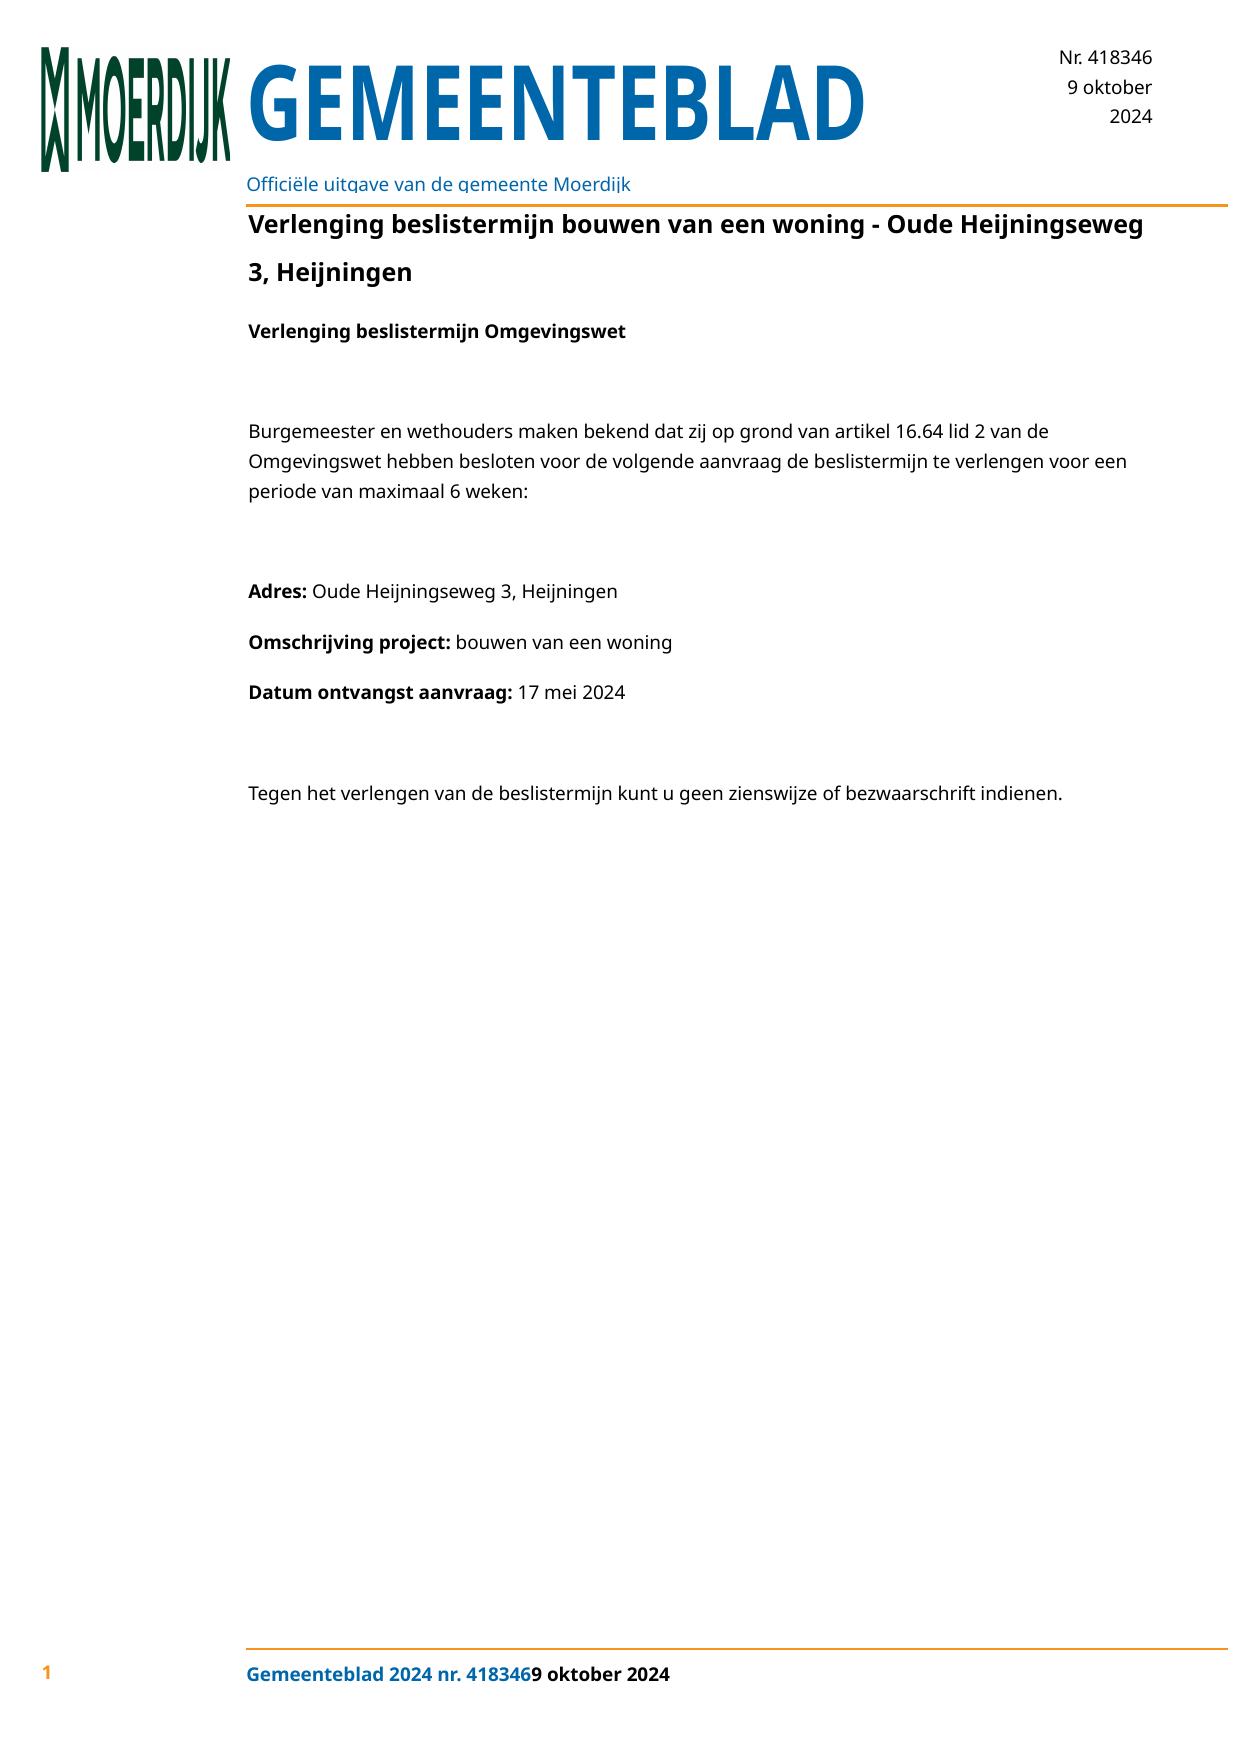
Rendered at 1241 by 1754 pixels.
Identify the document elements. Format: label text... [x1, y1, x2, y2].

text Datum ontvangst aanvraag: 17 mei 2024 [248, 679, 1152, 705]
text Tegen het verlengen van de beslistermijn kunt u geen zienswijze of bezwaarschrift indienen. [248, 780, 1152, 806]
picture [41, 47, 231, 172]
text Verlenging beslistermijn bouwen van een woning - Oude Heijningseweg 3, Heijningen [248, 207, 1152, 288]
text Burgemeester en wethouders maken bekend dat zij op grond van artikel 16.64 lid 2 van de Omgevingswet hebben besloten voor de volgende aanvraag de beslistermijn te verlengen voor een periode van maximaal 6 weken: [248, 419, 1152, 504]
text Verlenging beslistermijn Omgevingswet [248, 318, 1152, 344]
text Omschrijving project: bouwen van een woning [248, 629, 1152, 655]
text Adres: Oude Heijningseweg 3, Heijningen [248, 579, 1152, 604]
